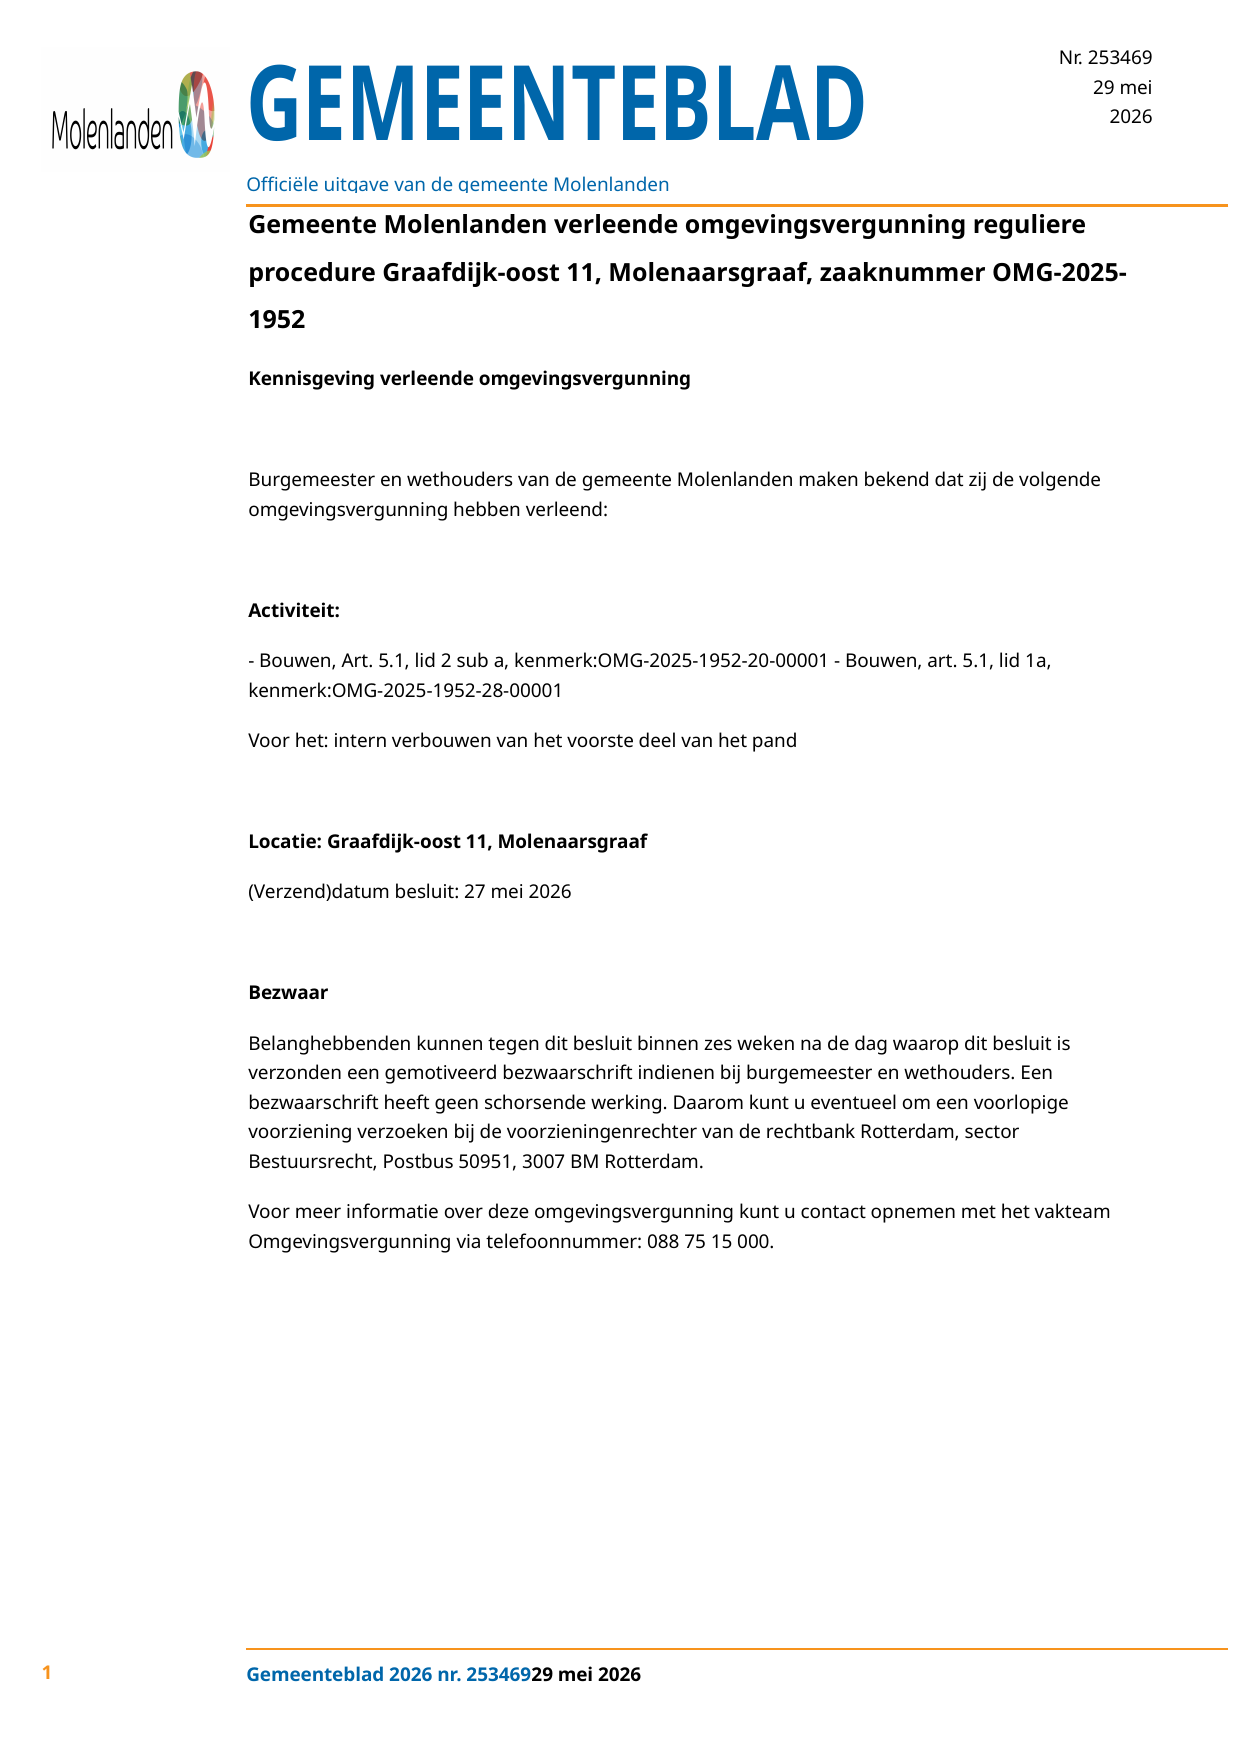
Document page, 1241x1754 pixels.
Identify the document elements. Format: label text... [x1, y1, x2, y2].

picture [41, 47, 231, 172]
text Activiteit: [248, 597, 1152, 622]
text Burgemeester en wethouders van de gemeente Molenlanden maken bekend dat zij de volgende omgevingsvergunning hebben verleend: [248, 466, 1152, 522]
text Kennisgeving verleende omgevingsvergunning [248, 366, 1152, 391]
text - Bouwen, Art. 5.1, lid 2 sub a, kenmerk:OMG-2025-1952-20-00001 - Bouwen, art. 5.1, lid 1a, kenmerk:OMG-2025-1952-28-00001 [248, 647, 1152, 702]
text Locatie: Graafdijk-oost 11, Molenaarsgraaf [248, 828, 1152, 854]
text Belanghebbenden kunnen tegen dit besluit binnen zes weken na de dag waarop dit besluit is verzonden een gemotiveerd bezwaarschrift indienen bij burgemeester en wethouders. Een bezwaarschrift heeft geen schorsende werking. Daarom kunt u eventueel om een voorlopige voorziening verzoeken bij de voorzieningenrechter van de rechtbank Rotterdam, sector Bestuursrecht, Postbus 50951, 3007 BM Rotterdam. [248, 1030, 1152, 1174]
text Gemeente Molenlanden verleende omgevingsvergunning reguliere procedure Graafdijk-oost 11, Molenaarsgraaf, zaaknummer OMG-2025-1952 [248, 207, 1152, 336]
text Voor meer informatie over deze omgevingsvergunning kunt u contact opnemen met het vakteam Omgevingsvergunning via telefoonnummer: 088 75 15 000. [248, 1198, 1152, 1254]
text Bezwaar [248, 979, 1152, 1005]
text Voor het: intern verbouwen van het voorste deel van het pand [248, 727, 1152, 753]
text (Verzend)datum besluit: 27 mei 2026 [248, 878, 1152, 904]
